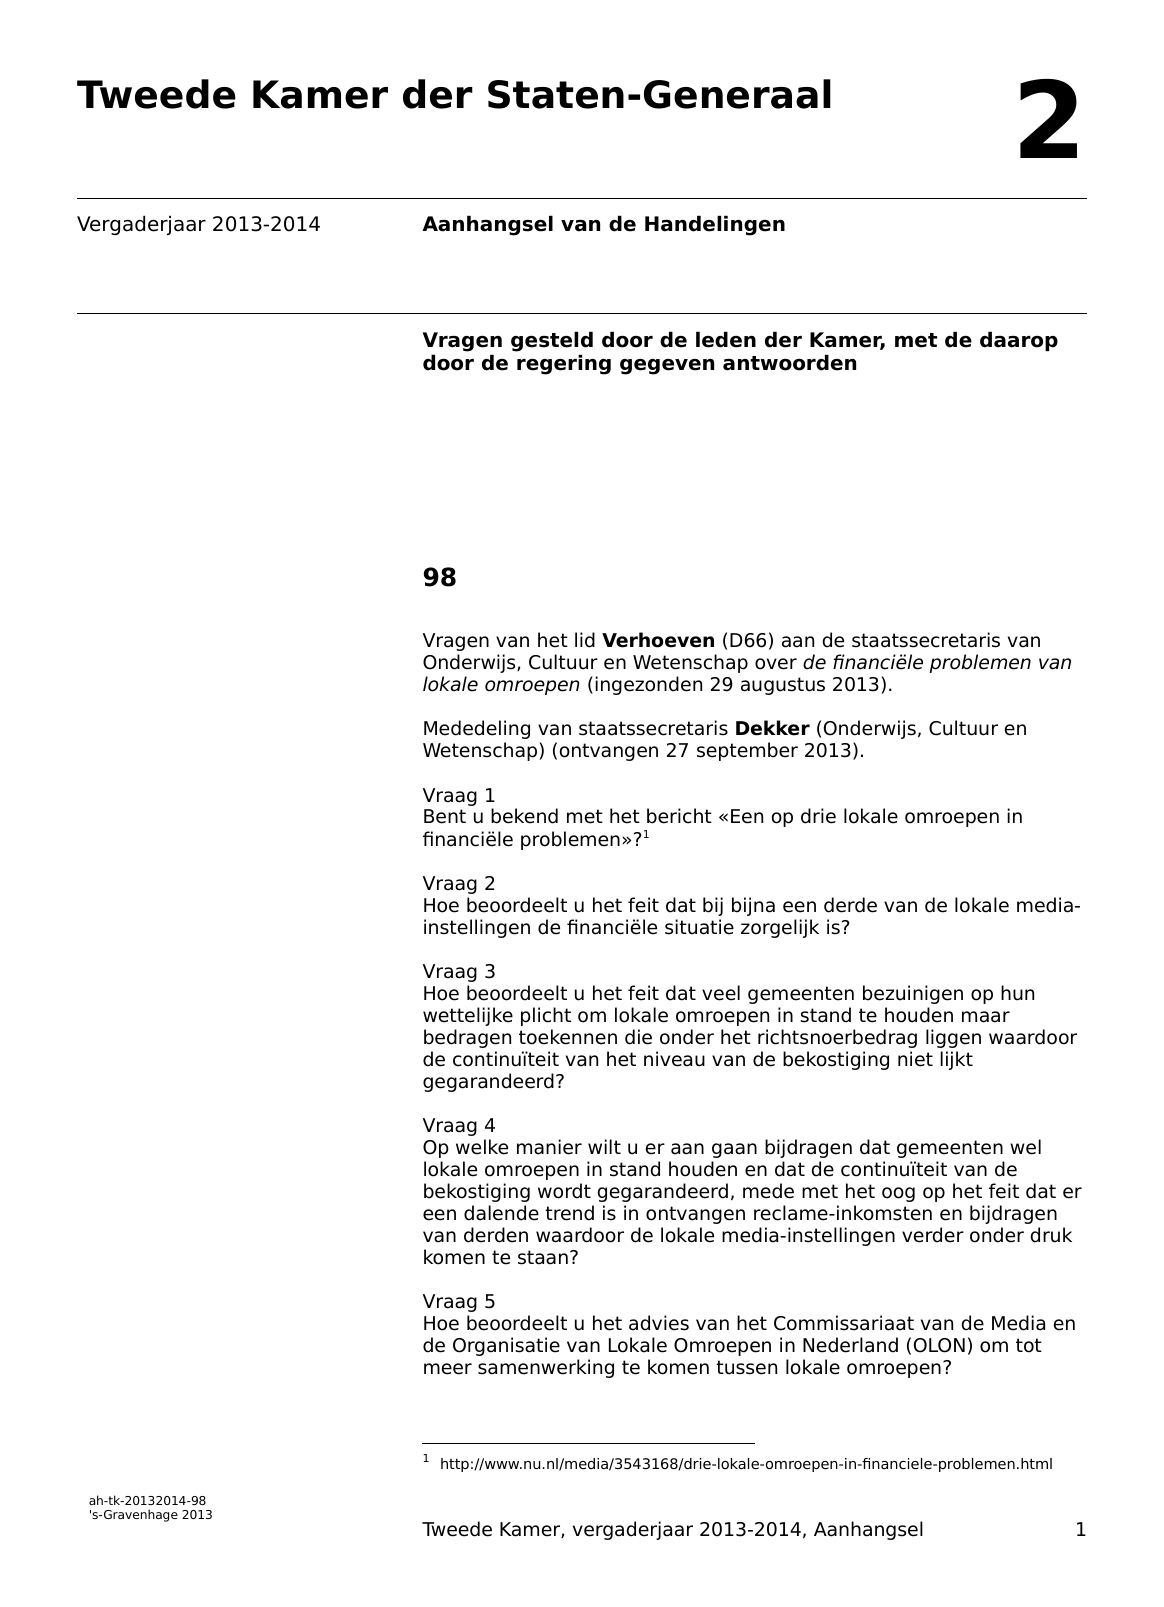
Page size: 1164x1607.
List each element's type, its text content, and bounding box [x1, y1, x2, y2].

table_header Tweede Kamer der Staten-Generaal [77, 59, 886, 198]
table_cell Aanhangsel van de Handelingen [422, 199, 1087, 313]
table_cell Vragen gesteld door de leden der Kamer, met de daarop door de regering gegeven antwoorden [422, 314, 1087, 375]
text Mededeling van staatssecretaris Dekker (Onderwijs, Cultuur en Wetenschap) (ontvangen 27 september 2013). [422, 718, 1087, 762]
text Hoe beoordeelt u het feit dat bij bijna een derde van de lokale media-instellingen de financiële situatie zorgelijk is? [422, 894, 1087, 938]
text Vraag 1 [422, 784, 1087, 806]
text Vraag 4 [422, 1115, 1087, 1137]
text 's-Gravenhage 2013 [88, 1508, 323, 1522]
text 98 [422, 563, 1087, 592]
text Vraag 2 [422, 873, 1087, 894]
text http://www.nu.nl/media/3543168/drie-lokale-omroepen-in-financiele-problemen.html [422, 1452, 1087, 1474]
table_cell [77, 314, 422, 375]
text Bent u bekend met het bericht «Een op drie lokale omroepen in financiële problemen»? [422, 806, 1087, 850]
text Vraag 5 [422, 1291, 1087, 1313]
text Vragen van het lid Verhoeven (D66) aan de staatssecretaris van Onderwijs, Cultuur en Wetenschap over de financiële problemen van lokale omroepen (ingezonden 29 augustus 2013). [422, 630, 1087, 696]
table_header 2 [886, 59, 1087, 198]
text Op welke manier wilt u er aan gaan bijdragen dat gemeenten wel lokale omroepen in stand houden en dat de continuïteit van de bekostiging wordt gegarandeerd, mede met het oog op het feit dat er een dalende trend is in ontvangen reclame-inkomsten en bijdragen van derden waardoor de lokale media-instellingen verder onder druk komen te staan? [422, 1137, 1087, 1269]
text Hoe beoordeelt u het advies van het Commissariaat van de Media en de Organisatie van Lokale Omroepen in Nederland (OLON) om tot meer samenwerking te komen tussen lokale omroepen? [422, 1313, 1087, 1379]
text Vraag 3 [422, 961, 1087, 983]
text ah-tk-20132014-98 [88, 1494, 323, 1508]
text Hoe beoordeelt u het feit dat veel gemeenten bezuinigen op hun wettelijke plicht om lokale omroepen in stand te houden maar bedragen toekennen die onder het richtsnoerbedrag liggen waardoor de continuïteit van het niveau van de bekostiging niet lijkt gegarandeerd? [422, 983, 1087, 1093]
table_cell Vergaderjaar 2013-2014 [77, 199, 422, 313]
